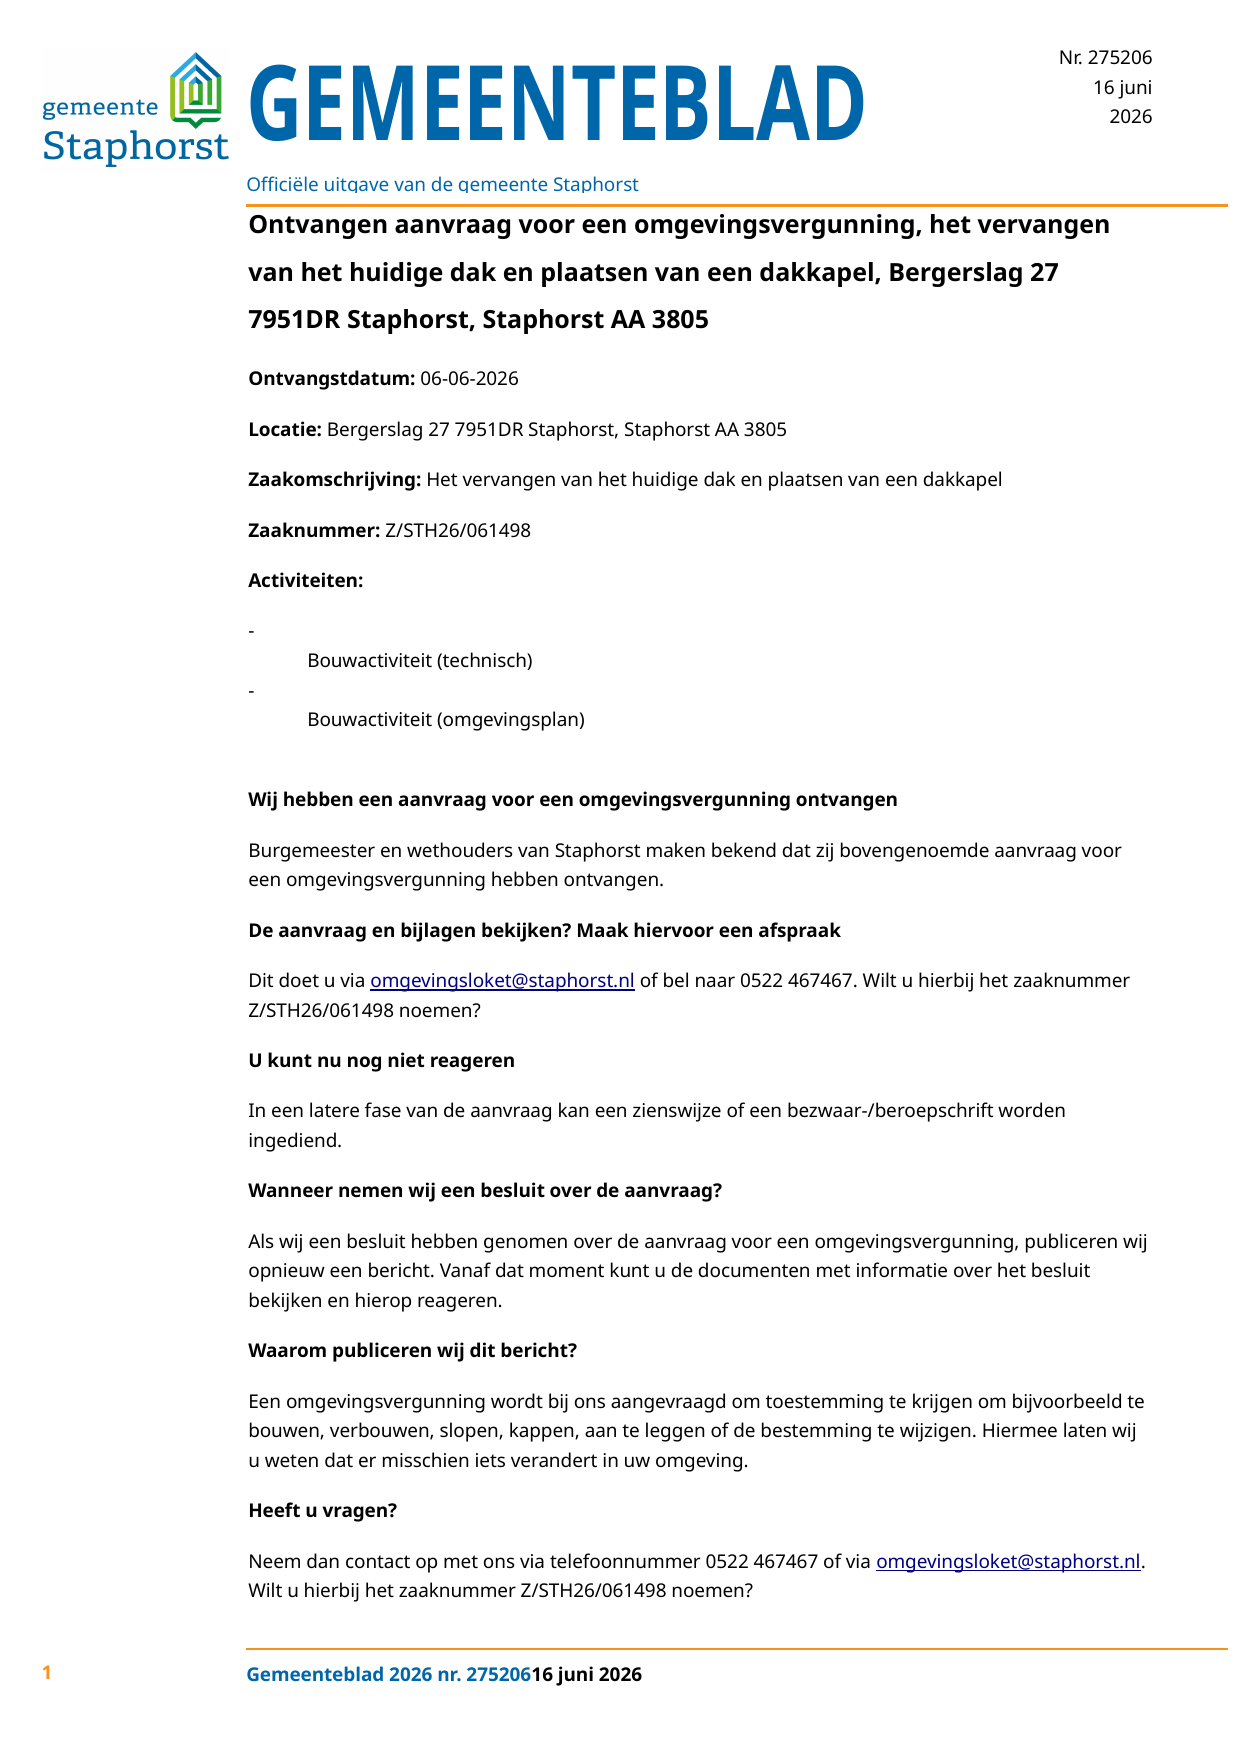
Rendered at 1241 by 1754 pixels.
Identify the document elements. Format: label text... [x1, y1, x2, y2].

text Wij hebben een aanvraag voor een omgevingsvergunning ontvangen [248, 786, 1152, 812]
text Zaakomschrijving: Het vervangen van het huidige dak en plaatsen van een dakkapel [248, 466, 1152, 492]
text Burgemeester en wethouders van Staphorst maken bekend dat zij bovengenoemde aanvraag voor een omgevingsvergunning hebben ontvangen. [248, 837, 1152, 892]
list Bouwactiviteit (technisch) [248, 647, 1152, 673]
text In een latere fase van de aanvraag kan een zienswijze of een bezwaar-/beroepschrift worden ingediend. [248, 1098, 1152, 1153]
text Heeft u vragen? [248, 1498, 1152, 1523]
text Neem dan contact op met ons via telefoonnummer 0522 467467 of via omgevingsloket@staphorst.nl. Wilt u hierbij het zaaknummer Z/STH26/061498 noemen? [248, 1548, 1152, 1603]
text Dit doet u via omgevingsloket@staphorst.nl of bel naar 0522 467467. Wilt u hierbij het zaaknummer Z/STH26/061498 noemen? [248, 967, 1152, 1022]
picture [41, 47, 231, 172]
text De aanvraag en bijlagen bekijken? Maak hiervoor een afspraak [248, 917, 1152, 942]
text Ontvangen aanvraag voor een omgevingsvergunning, het vervangen van het huidige dak en plaatsen van een dakkapel, Bergerslag 27 7951DR Staphorst, Staphorst AA 3805 [248, 207, 1152, 336]
text Locatie: Bergerslag 27 7951DR Staphorst, Staphorst AA 3805 [248, 416, 1152, 442]
text Zaaknummer: Z/STH26/061498 [248, 517, 1152, 542]
text Als wij een besluit hebben genomen over de aanvraag voor een omgevingsvergunning, publiceren wij opnieuw een bericht. Vanaf dat moment kunt u de documenten met informatie over het besluit bekijken en hierop reageren. [248, 1228, 1152, 1313]
text Een omgevingsvergunning wordt bij ons aangevraagd om toestemming te krijgen om bijvoorbeeld te bouwen, verbouwen, slopen, kappen, aan te leggen of de bestemming te wijzigen. Hiermee laten wij u weten dat er misschien iets verandert in uw omgeving. [248, 1388, 1152, 1473]
text Ontvangstdatum: 06-06-2026 [248, 366, 1152, 391]
text Wanneer nemen wij een besluit over de aanvraag? [248, 1178, 1152, 1203]
text U kunt nu nog niet reageren [248, 1047, 1152, 1073]
list Bouwactiviteit (omgevingsplan) [248, 706, 1152, 732]
text Activiteiten: [248, 567, 1152, 593]
text Waarom publiceren wij dit bericht? [248, 1338, 1152, 1363]
